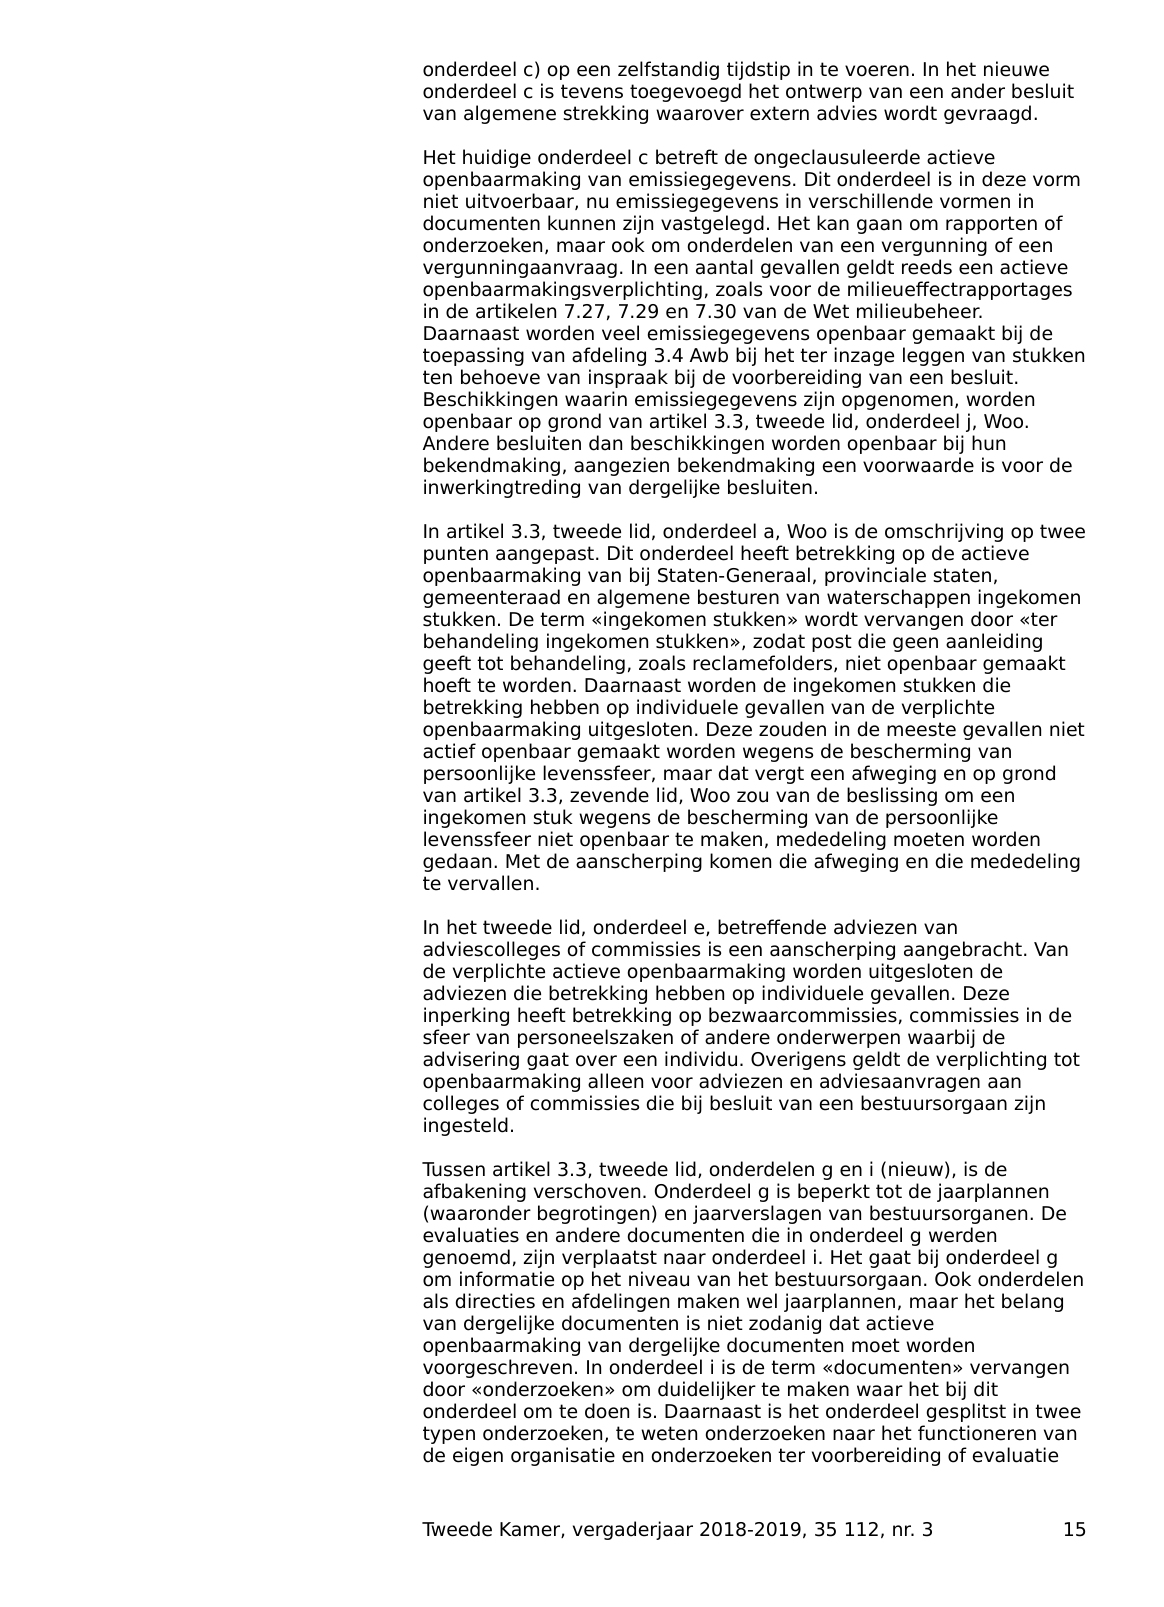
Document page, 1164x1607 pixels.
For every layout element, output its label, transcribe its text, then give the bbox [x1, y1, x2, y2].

text onderdeel c) op een zelfstandig tijdstip in te voeren. In het nieuwe onderdeel c is tevens toegevoegd het ontwerp van een ander besluit van algemene strekking waarover extern advies wordt gevraagd. [422, 59, 1087, 125]
text Tussen artikel 3.3, tweede lid, onderdelen g en i (nieuw), is de afbakening verschoven. Onderdeel g is beperkt tot de jaarplannen (waaronder begrotingen) en jaarverslagen van bestuursorganen. De evaluaties en andere documenten die in onderdeel g werden genoemd, zijn verplaatst naar onderdeel i. Het gaat bij onderdeel g om informatie op het niveau van het bestuursorgaan. Ook onderdelen als directies en afdelingen maken wel jaarplannen, maar het belang van dergelijke documenten is niet zodanig dat actieve openbaarmaking van dergelijke documenten moet worden voorgeschreven. In onderdeel i is de term «documenten» vervangen door «onderzoeken» om duidelijker te maken waar het bij dit onderdeel om te doen is. Daarnaast is het onderdeel gesplitst in twee typen onderzoeken, te weten onderzoeken naar het functioneren van de eigen organisatie en onderzoeken ter voorbereiding of evaluatie [422, 1159, 1087, 1467]
text Het huidige onderdeel c betreft de ongeclausuleerde actieve openbaarmaking van emissiegegevens. Dit onderdeel is in deze vorm niet uitvoerbaar, nu emissiegegevens in verschillende vormen in documenten kunnen zijn vastgelegd. Het kan gaan om rapporten of onderzoeken, maar ook om onderdelen van een vergunning of een vergunningaanvraag. In een aantal gevallen geldt reeds een actieve openbaarmakingsverplichting, zoals voor de milieueffectrapportages in de artikelen 7.27, 7.29 en 7.30 van de Wet milieubeheer. Daarnaast worden veel emissiegegevens openbaar gemaakt bij de toepassing van afdeling 3.4 Awb bij het ter inzage leggen van stukken ten behoeve van inspraak bij de voorbereiding van een besluit. Beschikkingen waarin emissiegegevens zijn opgenomen, worden openbaar op grond van artikel 3.3, tweede lid, onderdeel j, Woo. Andere besluiten dan beschikkingen worden openbaar bij hun bekendmaking, aangezien bekendmaking een voorwaarde is voor de inwerkingtreding van dergelijke besluiten. [422, 147, 1087, 499]
text In artikel 3.3, tweede lid, onderdeel a, Woo is de omschrijving op twee punten aangepast. Dit onderdeel heeft betrekking op de actieve openbaarmaking van bij Staten-Generaal, provinciale staten, gemeenteraad en algemene besturen van waterschappen ingekomen stukken. De term «ingekomen stukken» wordt vervangen door «ter behandeling ingekomen stukken», zodat post die geen aanleiding geeft tot behandeling, zoals reclamefolders, niet openbaar gemaakt hoeft te worden. Daarnaast worden de ingekomen stukken die betrekking hebben op individuele gevallen van de verplichte openbaarmaking uitgesloten. Deze zouden in de meeste gevallen niet actief openbaar gemaakt worden wegens de bescherming van persoonlijke levenssfeer, maar dat vergt een afweging en op grond van artikel 3.3, zevende lid, Woo zou van de beslissing om een ingekomen stuk wegens de bescherming van de persoonlijke levenssfeer niet openbaar te maken, mededeling moeten worden gedaan. Met de aanscherping komen die afweging en die mededeling te vervallen. [422, 521, 1087, 895]
text In het tweede lid, onderdeel e, betreffende adviezen van adviescolleges of commissies is een aanscherping aangebracht. Van de verplichte actieve openbaarmaking worden uitgesloten de adviezen die betrekking hebben op individuele gevallen. Deze inperking heeft betrekking op bezwaarcommissies, commissies in de sfeer van personeelszaken of andere onderwerpen waarbij de advisering gaat over een individu. Overigens geldt de verplichting tot openbaarmaking alleen voor adviezen en adviesaanvragen aan colleges of commissies die bij besluit van een bestuursorgaan zijn ingesteld. [422, 917, 1087, 1137]
